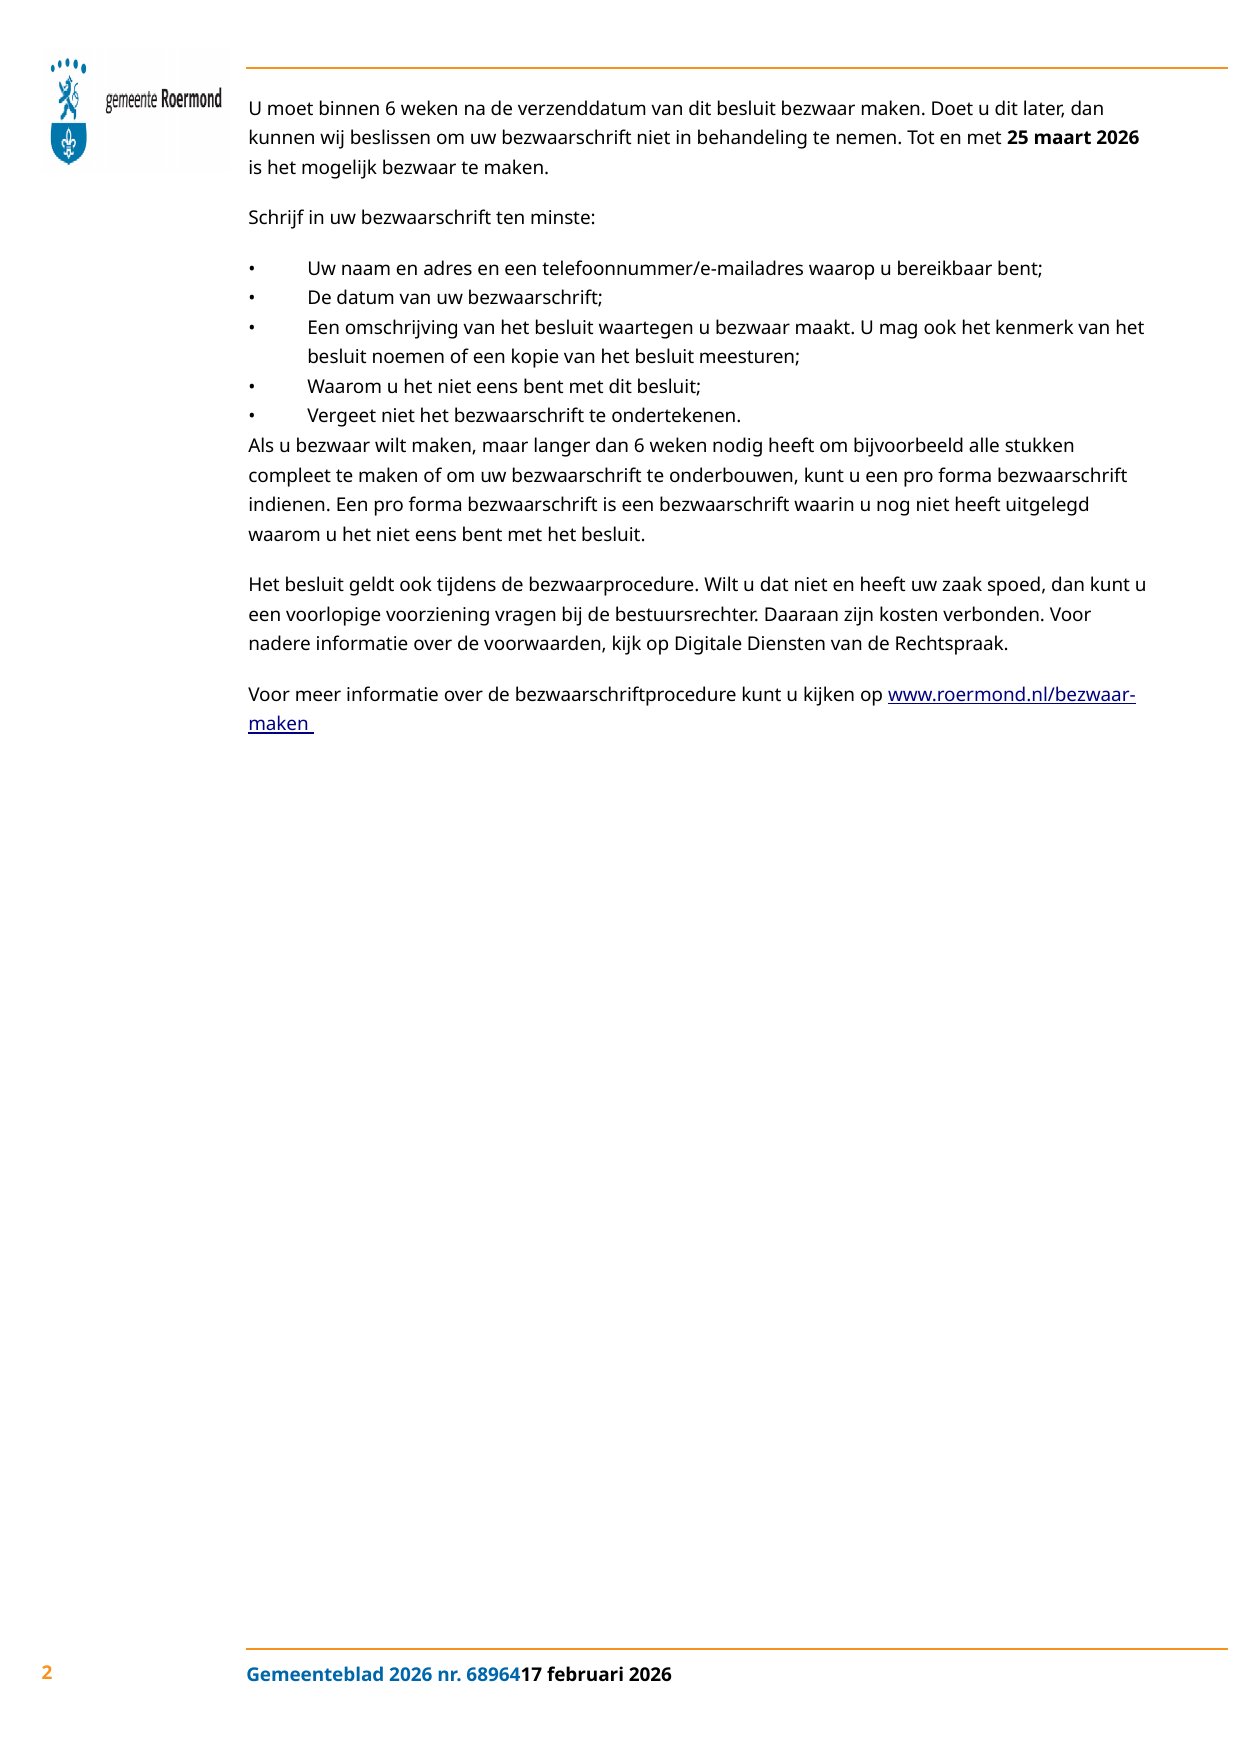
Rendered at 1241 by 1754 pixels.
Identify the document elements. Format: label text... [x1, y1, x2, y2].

text Het besluit geldt ook tijdens de bezwaarprocedure. Wilt u dat niet en heeft uw zaak spoed, dan kunt u een voorlopige voorziening vragen bij de bestuursrechter. Daaraan zijn kosten verbonden. Voor nadere informatie over de voorwaarden, kijk op Digitale Diensten van de Rechtspraak. [248, 571, 1152, 656]
text U moet binnen 6 weken na de verzenddatum van dit besluit bezwaar maken. Doet u dit later, dan kunnen wij beslissen om uw bezwaarschrift niet in behandeling te nemen. Tot en met 25 maart 2026 is het mogelijk bezwaar te maken. [248, 95, 1152, 180]
list Waarom u het niet eens bent met dit besluit; [248, 373, 1152, 399]
text Als u bezwaar wilt maken, maar langer dan 6 weken nodig heeft om bijvoorbeeld alle stukken compleet te maken of om uw bezwaarschrift te onderbouwen, kunt u een pro forma bezwaarschrift indienen. Een pro forma bezwaarschrift is een bezwaarschrift waarin u nog niet heeft uitgelegd waarom u het niet eens bent met het besluit. [248, 432, 1152, 547]
text Schrijf in uw bezwaarschrift ten minste: [248, 204, 1152, 230]
list Uw naam en adres en een telefoonnummer/e-mailadres waarop u bereikbaar bent; [248, 255, 1152, 281]
list Een omschrijving van het besluit waartegen u bezwaar maakt. U mag ook het kenmerk van het besluit noemen of een kopie van het besluit meesturen; [248, 314, 1152, 369]
text Voor meer informatie over de bezwaarschriftprocedure kunt u kijken op www.roermond.nl/bezwaar-maken [248, 681, 1152, 736]
picture [41, 47, 231, 172]
list De datum van uw bezwaarschrift; [248, 284, 1152, 310]
list Vergeet niet het bezwaarschrift te ondertekenen. [248, 403, 1152, 428]
